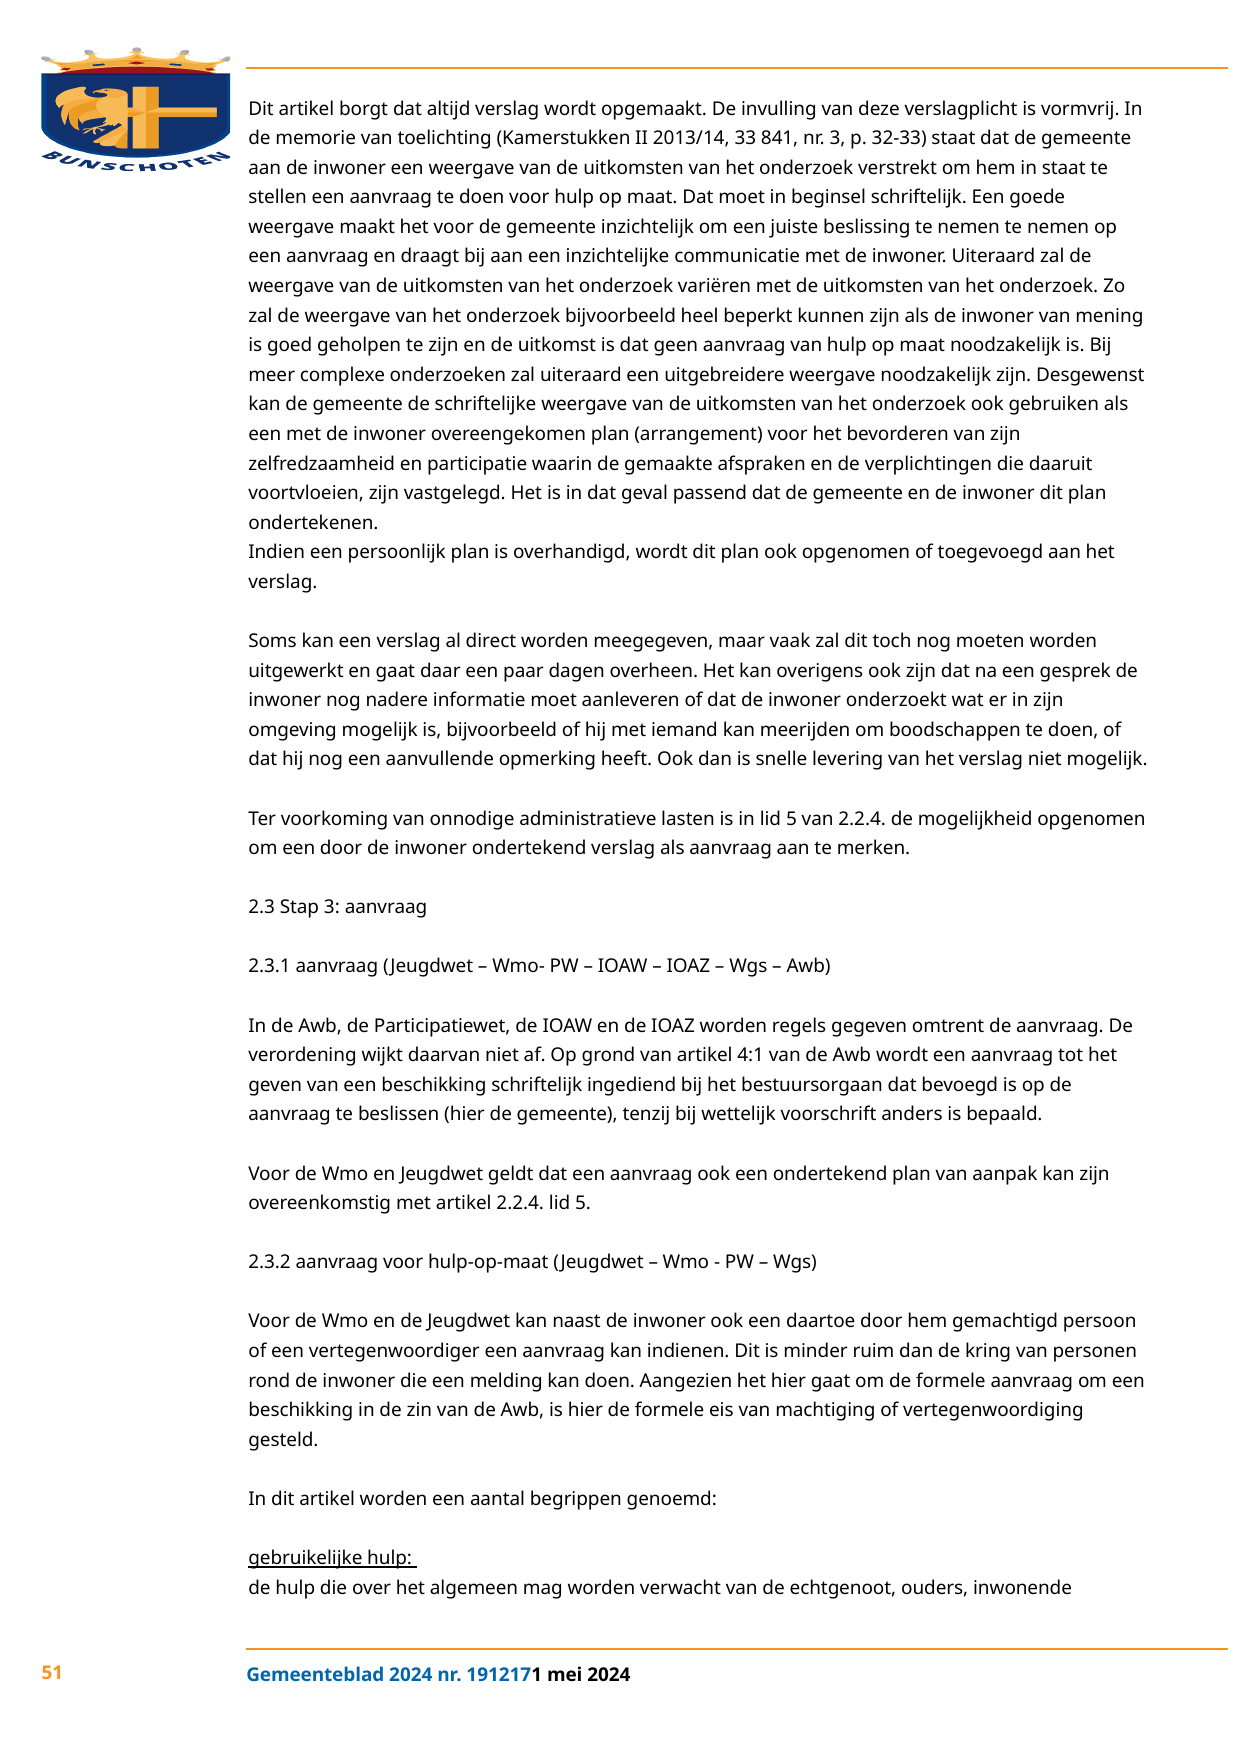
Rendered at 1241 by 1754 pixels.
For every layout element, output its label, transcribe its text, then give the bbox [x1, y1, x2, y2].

text 2.3 Stap 3: aanvraag [248, 893, 1152, 919]
text Soms kan een verslag al direct worden meegegeven, maar vaak zal dit toch nog moeten worden uitgewerkt en gaat daar een paar dagen overheen. Het kan overigens ook zijn dat na een gesprek de inwoner nog nadere informatie moet aanleveren of dat de inwoner onderzoekt wat er in zijn omgeving mogelijk is, bijvoorbeeld of hij met iemand kan meerijden om boodschappen te doen, of dat hij nog een aanvullende opmerking heeft. Ook dan is snelle levering van het verslag niet mogelijk. [248, 627, 1152, 771]
text In dit artikel worden een aantal begrippen genoemd: [248, 1485, 1152, 1511]
text de hulp die over het algemeen mag worden verwacht van de echtgenoot, ouders, inwonende [248, 1574, 1152, 1600]
text gebruikelijke hulp: [248, 1544, 1152, 1570]
text Dit artikel borgt dat altijd verslag wordt opgemaakt. De invulling van deze verslagplicht is vormvrij. In de memorie van toelichting (Kamerstukken II 2013/14, 33 841, nr. 3, p. 32-33) staat dat de gemeente aan de inwoner een weergave van de uitkomsten van het onderzoek verstrekt om hem in staat te stellen een aanvraag te doen voor hulp op maat. Dat moet in beginsel schriftelijk. Een goede weergave maakt het voor de gemeente inzichtelijk om een juiste beslissing te nemen te nemen op een aanvraag en draagt bij aan een inzichtelijke communicatie met de inwoner. Uiteraard zal de weergave van de uitkomsten van het onderzoek variëren met de uitkomsten van het onderzoek. Zo zal de weergave van het onderzoek bijvoorbeeld heel beperkt kunnen zijn als de inwoner van mening is goed geholpen te zijn en de uitkomst is dat geen aanvraag van hulp op maat noodzakelijk is. Bij meer complexe onderzoeken zal uiteraard een uitgebreidere weergave noodzakelijk zijn. Desgewenst kan de gemeente de schriftelijke weergave van de uitkomsten van het onderzoek ook gebruiken als een met de inwoner overeengekomen plan (arrangement) voor het bevorderen van zijn zelfredzaamheid en participatie waarin de gemaakte afspraken en de verplichtingen die daaruit voortvloeien, zijn vastgelegd. Het is in dat geval passend dat de gemeente en de inwoner dit plan ondertekenen. [248, 95, 1152, 535]
picture [41, 47, 231, 172]
text Voor de Wmo en de Jeugdwet kan naast de inwoner ook een daartoe door hem gemachtigd persoon of een vertegenwoordiger een aanvraag kan indienen. Dit is minder ruim dan de kring van personen rond de inwoner die een melding kan doen. Aangezien het hier gaat om de formele aanvraag om een beschikking in de zin van de Awb, is hier de formele eis van machtiging of vertegenwoordiging gesteld. [248, 1308, 1152, 1452]
text Voor de Wmo en Jeugdwet geldt dat een aanvraag ook een ondertekend plan van aanpak kan zijn overeenkomstig met artikel 2.2.4. lid 5. [248, 1160, 1152, 1215]
text 2.3.1 aanvraag (Jeugdwet – Wmo- PW – IOAW – IOAZ – Wgs – Awb) [248, 953, 1152, 978]
text Ter voorkoming van onnodige administratieve lasten is in lid 5 van 2.2.4. de mogelijkheid opgenomen om een door de inwoner ondertekend verslag als aanvraag aan te merken. [248, 805, 1152, 860]
text 2.3.2 aanvraag voor hulp-op-maat (Jeugdwet – Wmo - PW – Wgs) [248, 1248, 1152, 1274]
text Indien een persoonlijk plan is overhandigd, wordt dit plan ook opgenomen of toegevoegd aan het verslag. [248, 538, 1152, 594]
text In de Awb, de Participatiewet, de IOAW en de IOAZ worden regels gegeven omtrent de aanvraag. De verordening wijkt daarvan niet af. Op grond van artikel 4:1 van de Awb wordt een aanvraag tot het geven van een beschikking schriftelijk ingediend bij het bestuursorgaan dat bevoegd is op de aanvraag te beslissen (hier de gemeente), tenzij bij wettelijk voorschrift anders is bepaald. [248, 1012, 1152, 1126]
